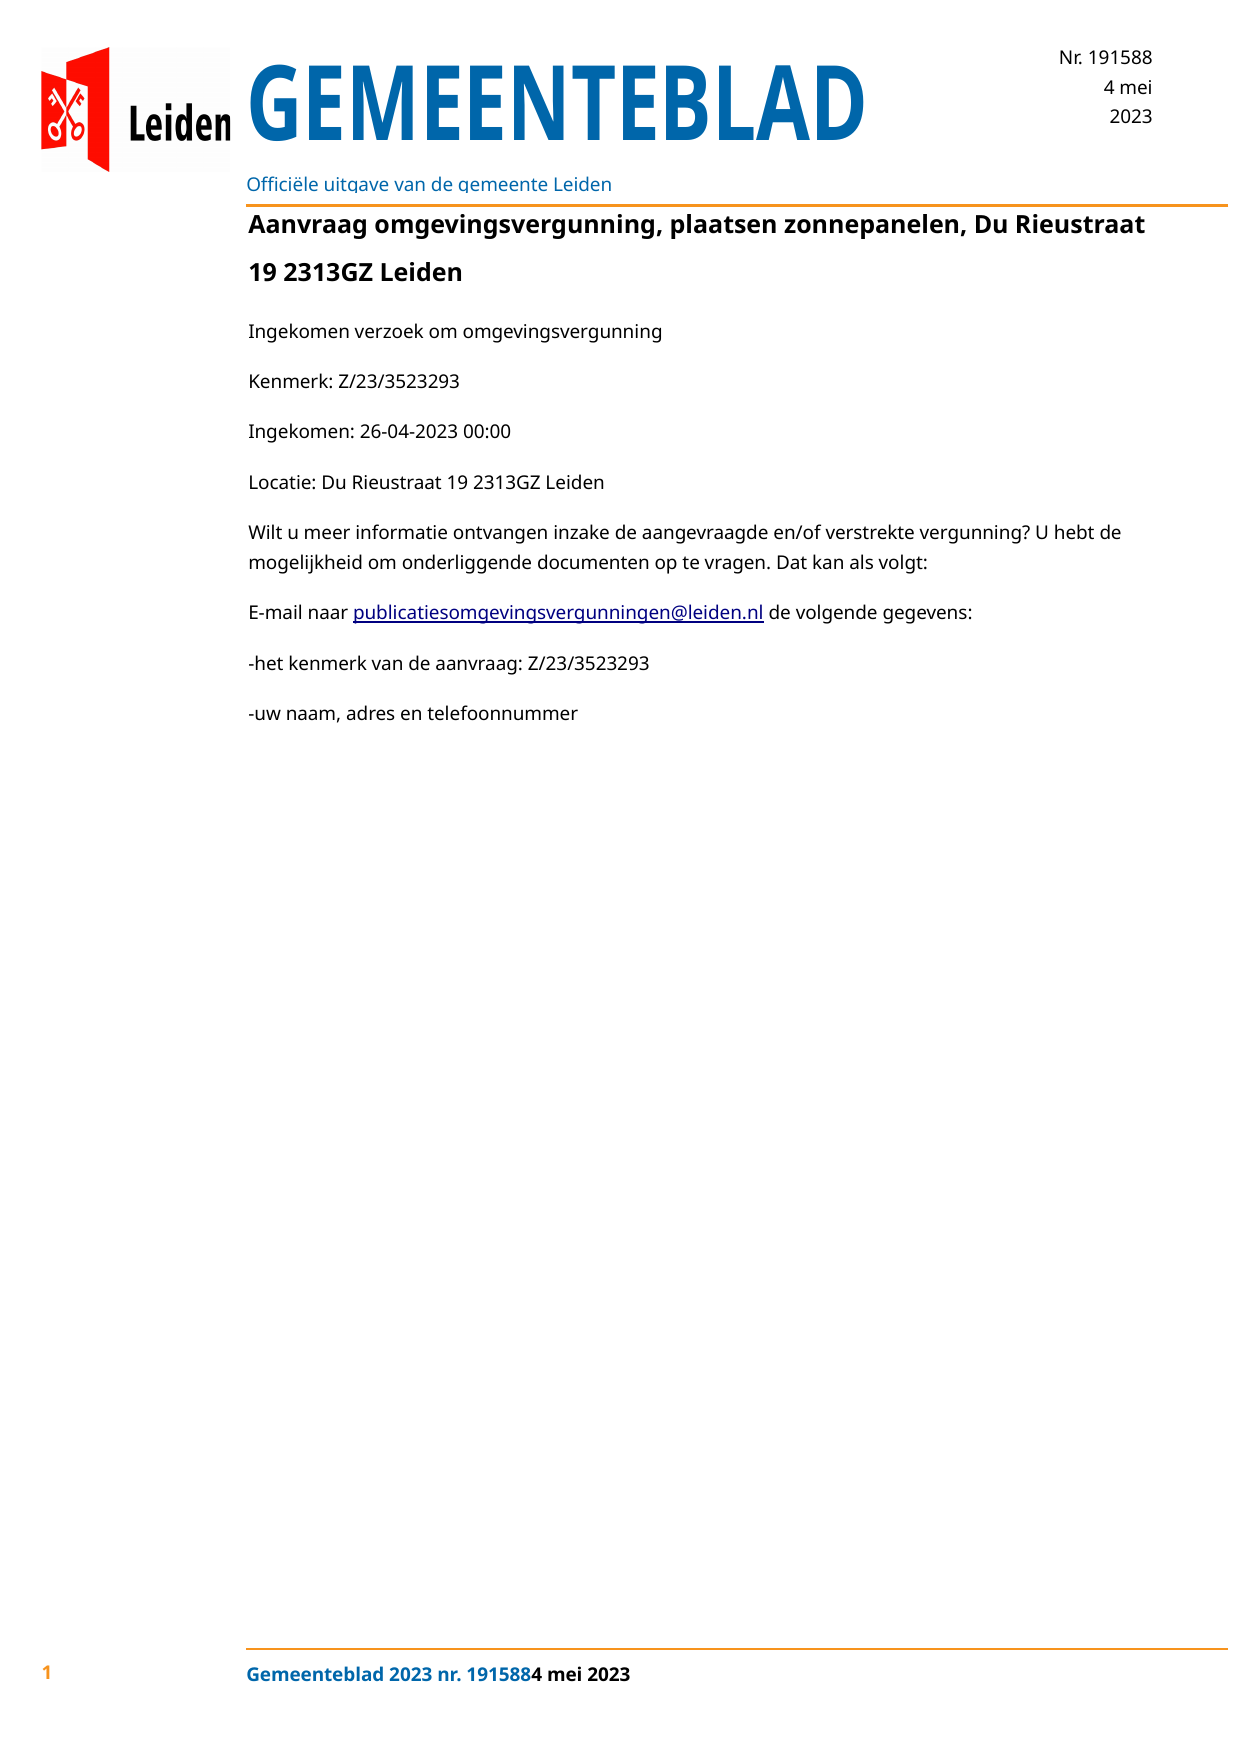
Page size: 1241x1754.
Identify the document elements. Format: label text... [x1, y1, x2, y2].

text Ingekomen: 26-04-2023 00:00 [248, 419, 1152, 444]
text Ingekomen verzoek om omgevingsvergunning [248, 318, 1152, 344]
picture [41, 47, 231, 172]
text -uw naam, adres en telefoonnummer [248, 700, 1152, 726]
text Locatie: Du Rieustraat 19 2313GZ Leiden [248, 469, 1152, 495]
text Wilt u meer informatie ontvangen inzake de aangevraagde en/of verstrekte vergunning? U hebt de mogelijkheid om onderliggende documenten op te vragen. Dat kan als volgt: [248, 519, 1152, 575]
text Aanvraag omgevingsvergunning, plaatsen zonnepanelen, Du Rieustraat 19 2313GZ Leiden [248, 207, 1152, 288]
text -het kenmerk van de aanvraag: Z/23/3523293 [248, 650, 1152, 676]
text E-mail naar publicatiesomgevingsvergunningen@leiden.nl de volgende gegevens: [248, 599, 1152, 625]
text Kenmerk: Z/23/3523293 [248, 368, 1152, 394]
